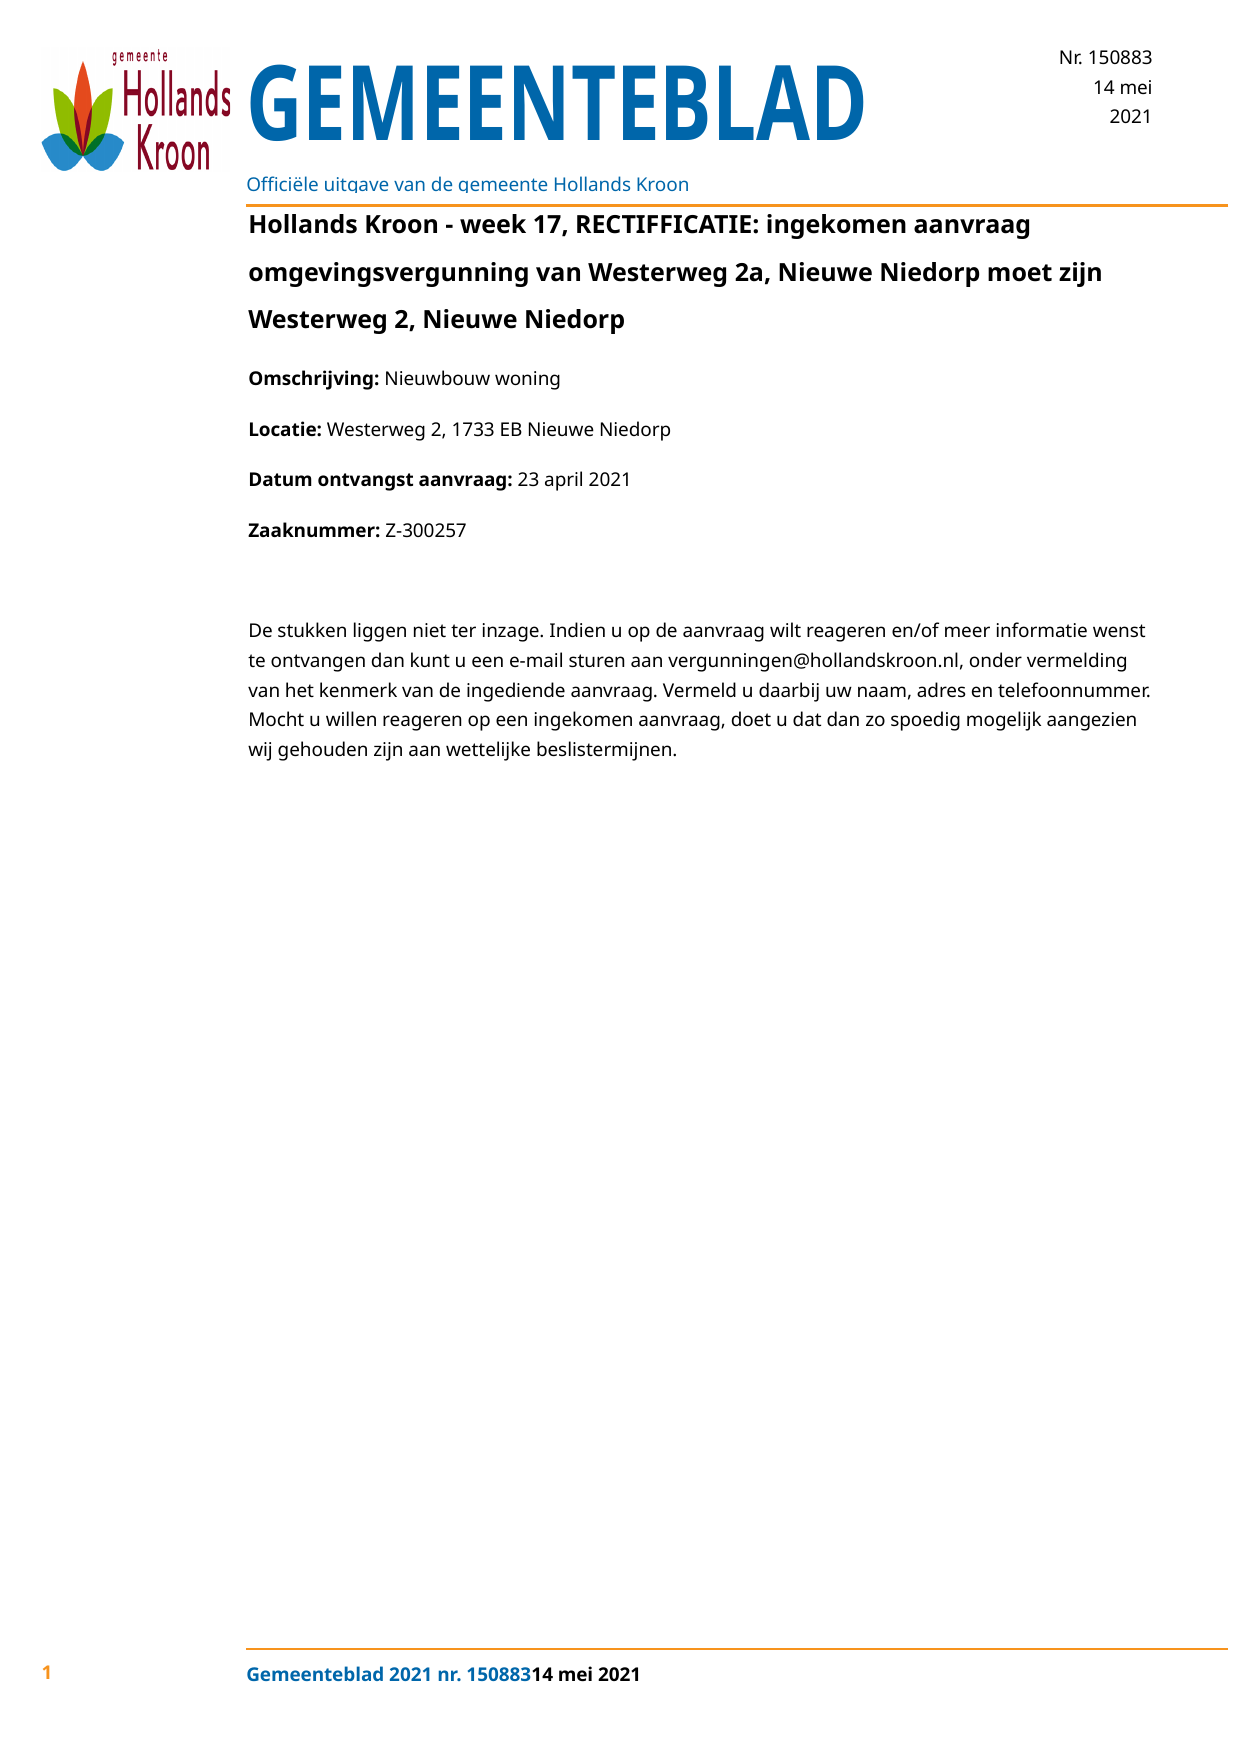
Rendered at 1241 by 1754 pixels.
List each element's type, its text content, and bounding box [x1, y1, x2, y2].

picture [41, 47, 231, 172]
text Omschrijving: Nieuwbouw woning [248, 366, 1152, 391]
text Datum ontvangst aanvraag: 23 april 2021 [248, 466, 1152, 492]
text Hollands Kroon - week 17, RECTIFFICATIE: ingekomen aanvraag omgevingsvergunning van Westerweg 2a, Nieuwe Niedorp moet zijn Westerweg 2, Nieuwe Niedorp [248, 207, 1152, 336]
text De stukken liggen niet ter inzage. Indien u op de aanvraag wilt reageren en/of meer informatie wenst te ontvangen dan kunt u een e-mail sturen aan vergunningen@hollandskroon.nl, onder vermelding van het kenmerk van de ingediende aanvraag. Vermeld u daarbij uw naam, adres en telefoonnummer. Mocht u willen reageren op een ingekomen aanvraag, doet u dat dan zo spoedig mogelijk aangezien wij gehouden zijn aan wettelijke beslistermijnen. [248, 618, 1152, 762]
text Zaaknummer: Z-300257 [248, 517, 1152, 542]
text Locatie: Westerweg 2, 1733 EB Nieuwe Niedorp [248, 416, 1152, 442]
